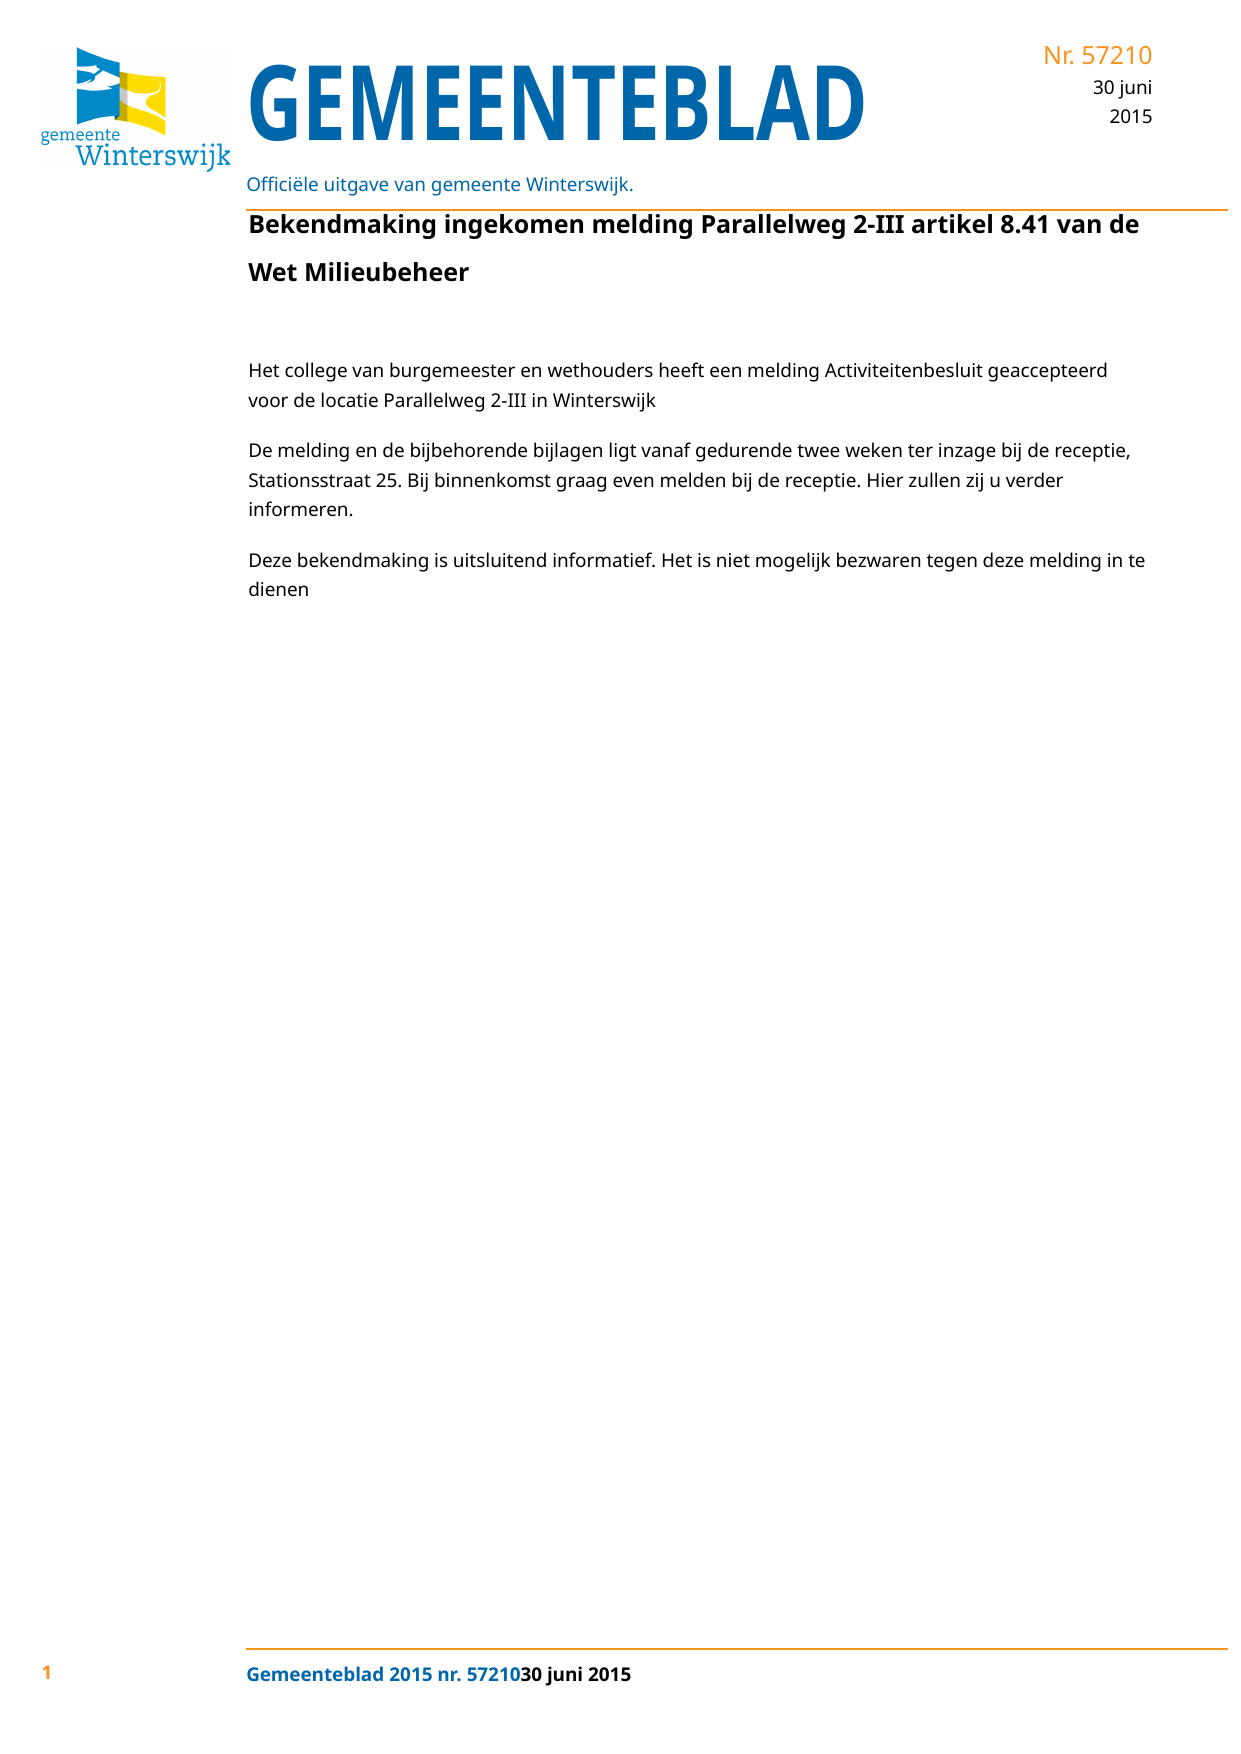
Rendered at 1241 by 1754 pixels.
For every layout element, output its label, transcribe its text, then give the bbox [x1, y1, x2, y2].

text Deze bekendmaking is uitsluitend informatief. Het is niet mogelijk bezwaren tegen deze melding in te dienen [248, 547, 1152, 602]
picture [225, 153, 231, 162]
text Bekendmaking ingekomen melding Parallelweg 2-III artikel 8.41 van de Wet Milieubeheer [248, 211, 1152, 288]
text De melding en de bijbehorende bijlagen ligt vanaf gedurende twee weken ter inzage bij de receptie, Stationsstraat 25. Bij binnenkomst graag even melden bij de receptie. Hier zullen zij u verder informeren. [248, 437, 1152, 522]
text Het college van burgemeester en wethouders heeft een melding Activiteitenbesluit geaccepteerd voor de locatie Parallelweg 2-III in Winterswijk [248, 357, 1152, 412]
picture [41, 47, 231, 172]
